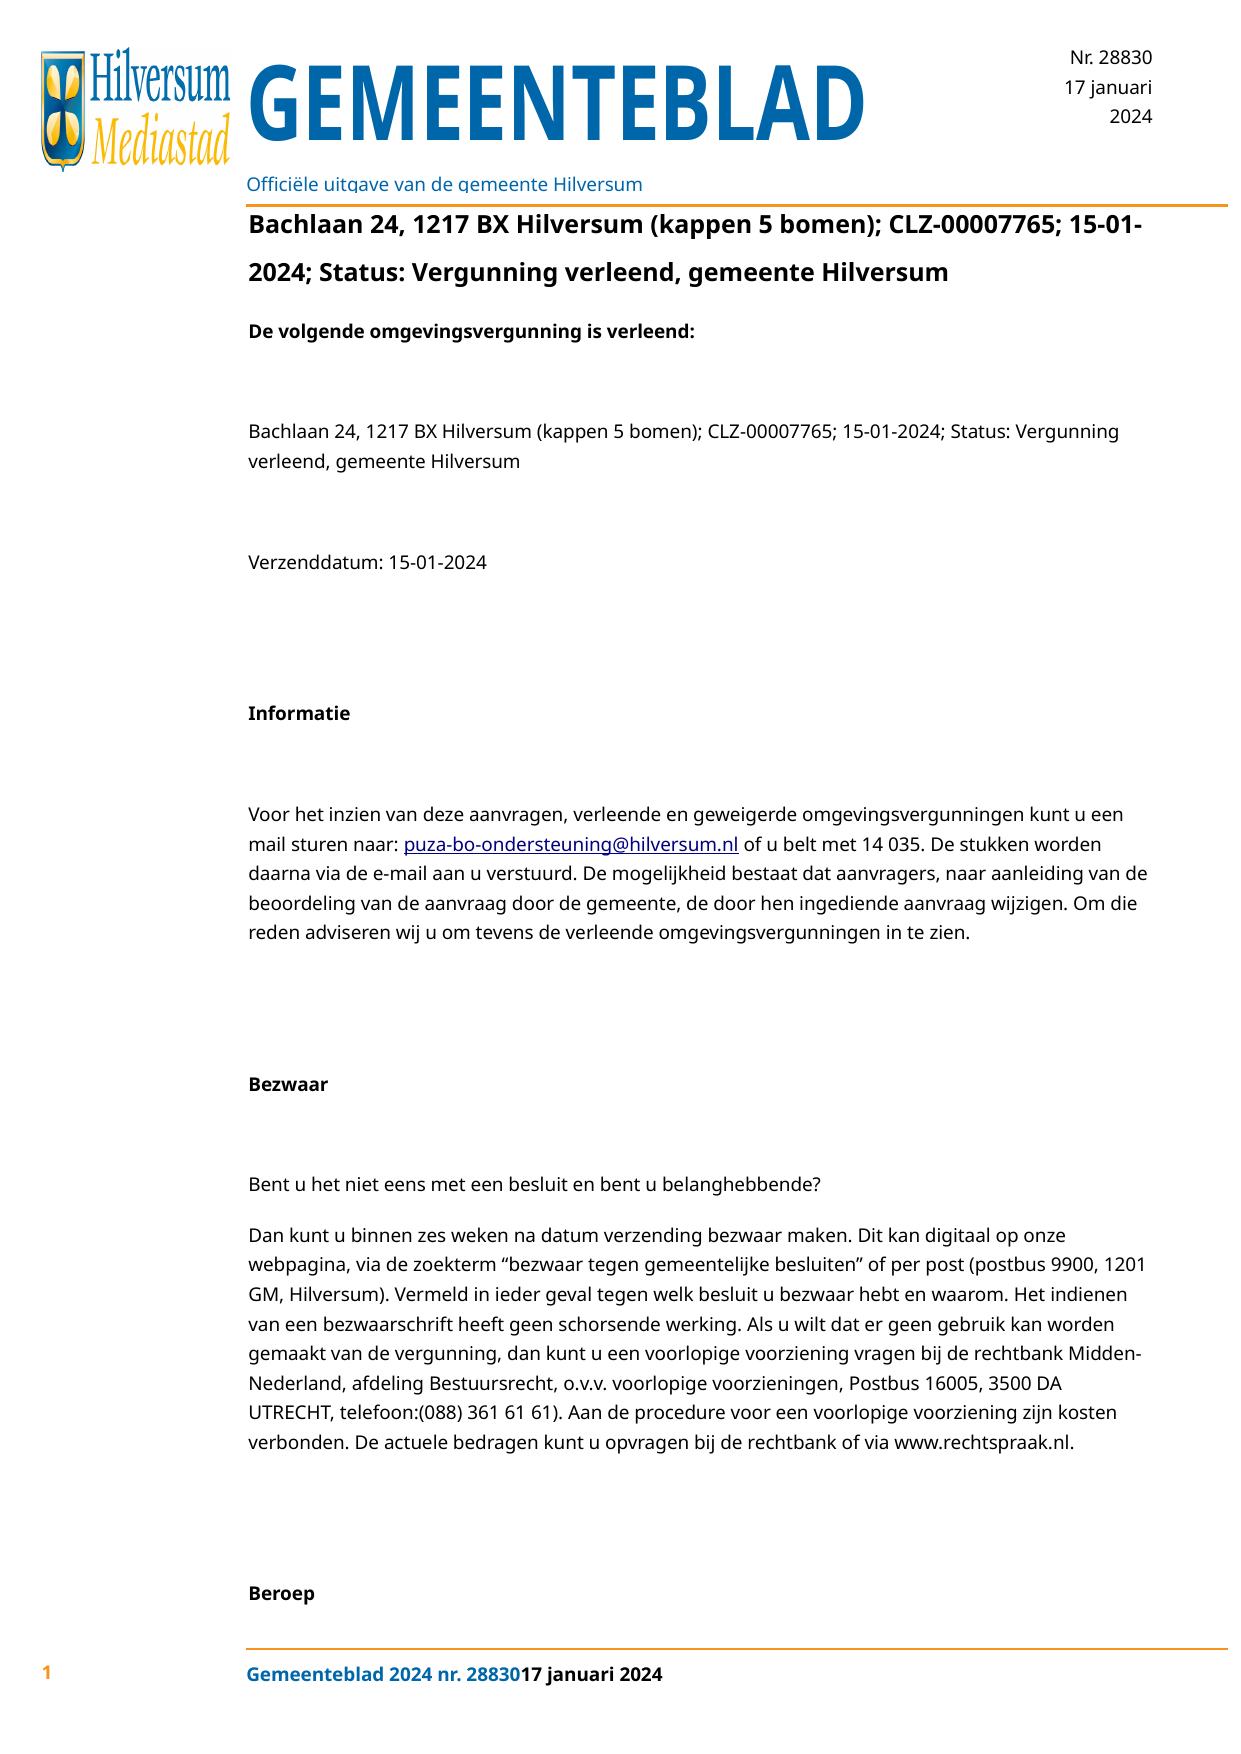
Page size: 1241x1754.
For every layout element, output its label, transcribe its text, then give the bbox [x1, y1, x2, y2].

text Bachlaan 24, 1217 BX Hilversum (kappen 5 bomen); CLZ-00007765; 15-01-2024; Status: Vergunning verleend, gemeente Hilversum [248, 419, 1152, 474]
text Voor het inzien van deze aanvragen, verleende en geweigerde omgevingsvergunningen kunt u een mail sturen naar: puza-bo-ondersteuning@hilversum.nl of u belt met 14 035. De stukken worden daarna via de e-mail aan u verstuurd. De mogelijkheid bestaat dat aanvragers, naar aanleiding van de beoordeling van de aanvraag door de gemeente, de door hen ingediende aanvraag wijzigen. Om die reden adviseren wij u om tevens de verleende omgevingsvergunningen in te zien. [248, 801, 1152, 945]
text De volgende omgevingsvergunning is verleend: [248, 318, 1152, 344]
text Bezwaar [248, 1071, 1152, 1097]
text Bent u het niet eens met een besluit en bent u belanghebbende? [248, 1172, 1152, 1197]
text Informatie [248, 700, 1152, 726]
picture [41, 47, 231, 172]
text Dan kunt u binnen zes weken na datum verzending bezwaar maken. Dit kan digitaal op onze webpagina, via de zoekterm “bezwaar tegen gemeentelijke besluiten” of per post (postbus 9900, 1201 GM, Hilversum). Vermeld in ieder geval tegen welk besluit u bezwaar hebt en waarom. Het indienen van een bezwaarschrift heeft geen schorsende werking. Als u wilt dat er geen gebruik kan worden gemaakt van de vergunning, dan kunt u een voorlopige voorziening vragen bij de rechtbank Midden-Nederland, afdeling Bestuursrecht, o.v.v. voorlopige voorzieningen, Postbus 16005, 3500 DA UTRECHT, telefoon:(088) 361 61 61). Aan de procedure voor een voorlopige voorziening zijn kosten verbonden. De actuele bedragen kunt u opvragen bij de rechtbank of via www.rechtspraak.nl. [248, 1222, 1152, 1455]
text Beroep [248, 1580, 1152, 1606]
text Bachlaan 24, 1217 BX Hilversum (kappen 5 bomen); CLZ-00007765; 15-01-2024; Status: Vergunning verleend, gemeente Hilversum [248, 207, 1152, 288]
text Verzenddatum: 15-01-2024 [248, 549, 1152, 575]
